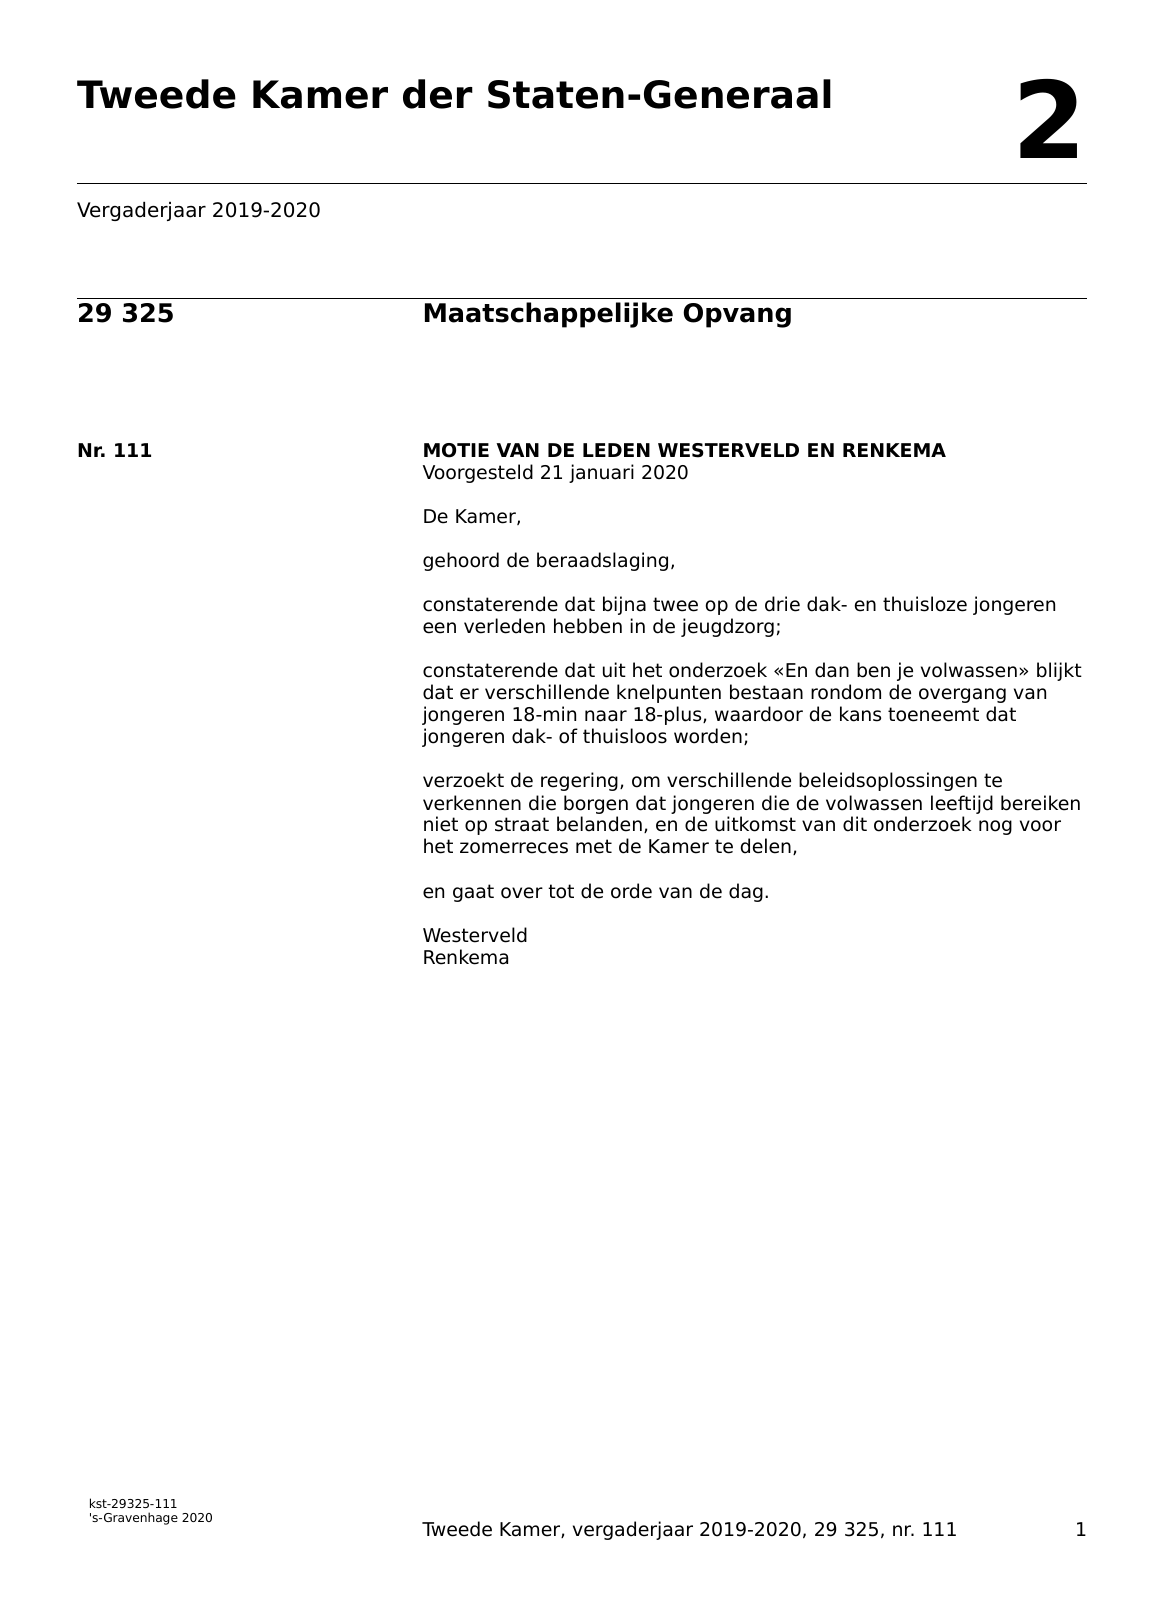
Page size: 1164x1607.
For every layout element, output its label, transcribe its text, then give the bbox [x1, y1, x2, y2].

table_header Tweede Kamer der Staten-Generaal [77, 59, 886, 183]
text constaterende dat uit het onderzoek «En dan ben je volwassen» blijkt dat er verschillende knelpunten bestaan rondom de overgang van jongeren 18-min naar 18-plus, waardoor de kans toeneemt dat jongeren dak- of thuisloos worden; [422, 660, 1087, 748]
text Westerveld [422, 925, 1087, 947]
text Voorgesteld 21 januari 2020 [422, 462, 1087, 484]
table_header 2 [886, 59, 1087, 183]
text constaterende dat bijna twee op de drie dak- en thuisloze jongeren een verleden hebben in de jeugdzorg; [422, 594, 1087, 638]
text gehoord de beraadslaging, [422, 550, 1087, 572]
text Renkema [422, 947, 1087, 969]
text verzoekt de regering, om verschillende beleidsoplossingen te verkennen die borgen dat jongeren die de volwassen leeftijd bereiken niet op straat belanden, en de uitkomst van dit onderzoek nog voor het zomerreces met de Kamer te delen, [422, 770, 1087, 858]
subtitle Nr. 111 MOTIE VAN DE LEDEN WESTERVELD EN RENKEMA [77, 440, 1087, 462]
table_cell Vergaderjaar 2019-2020 [77, 184, 1087, 298]
text kst-29325-111 [88, 1497, 323, 1511]
text De Kamer, [422, 506, 1087, 528]
text 's-Gravenhage 2020 [88, 1511, 323, 1525]
subtitle 29 325 Maatschappelijke Opvang [77, 299, 1087, 329]
text en gaat over tot de orde van de dag. [422, 881, 1087, 902]
